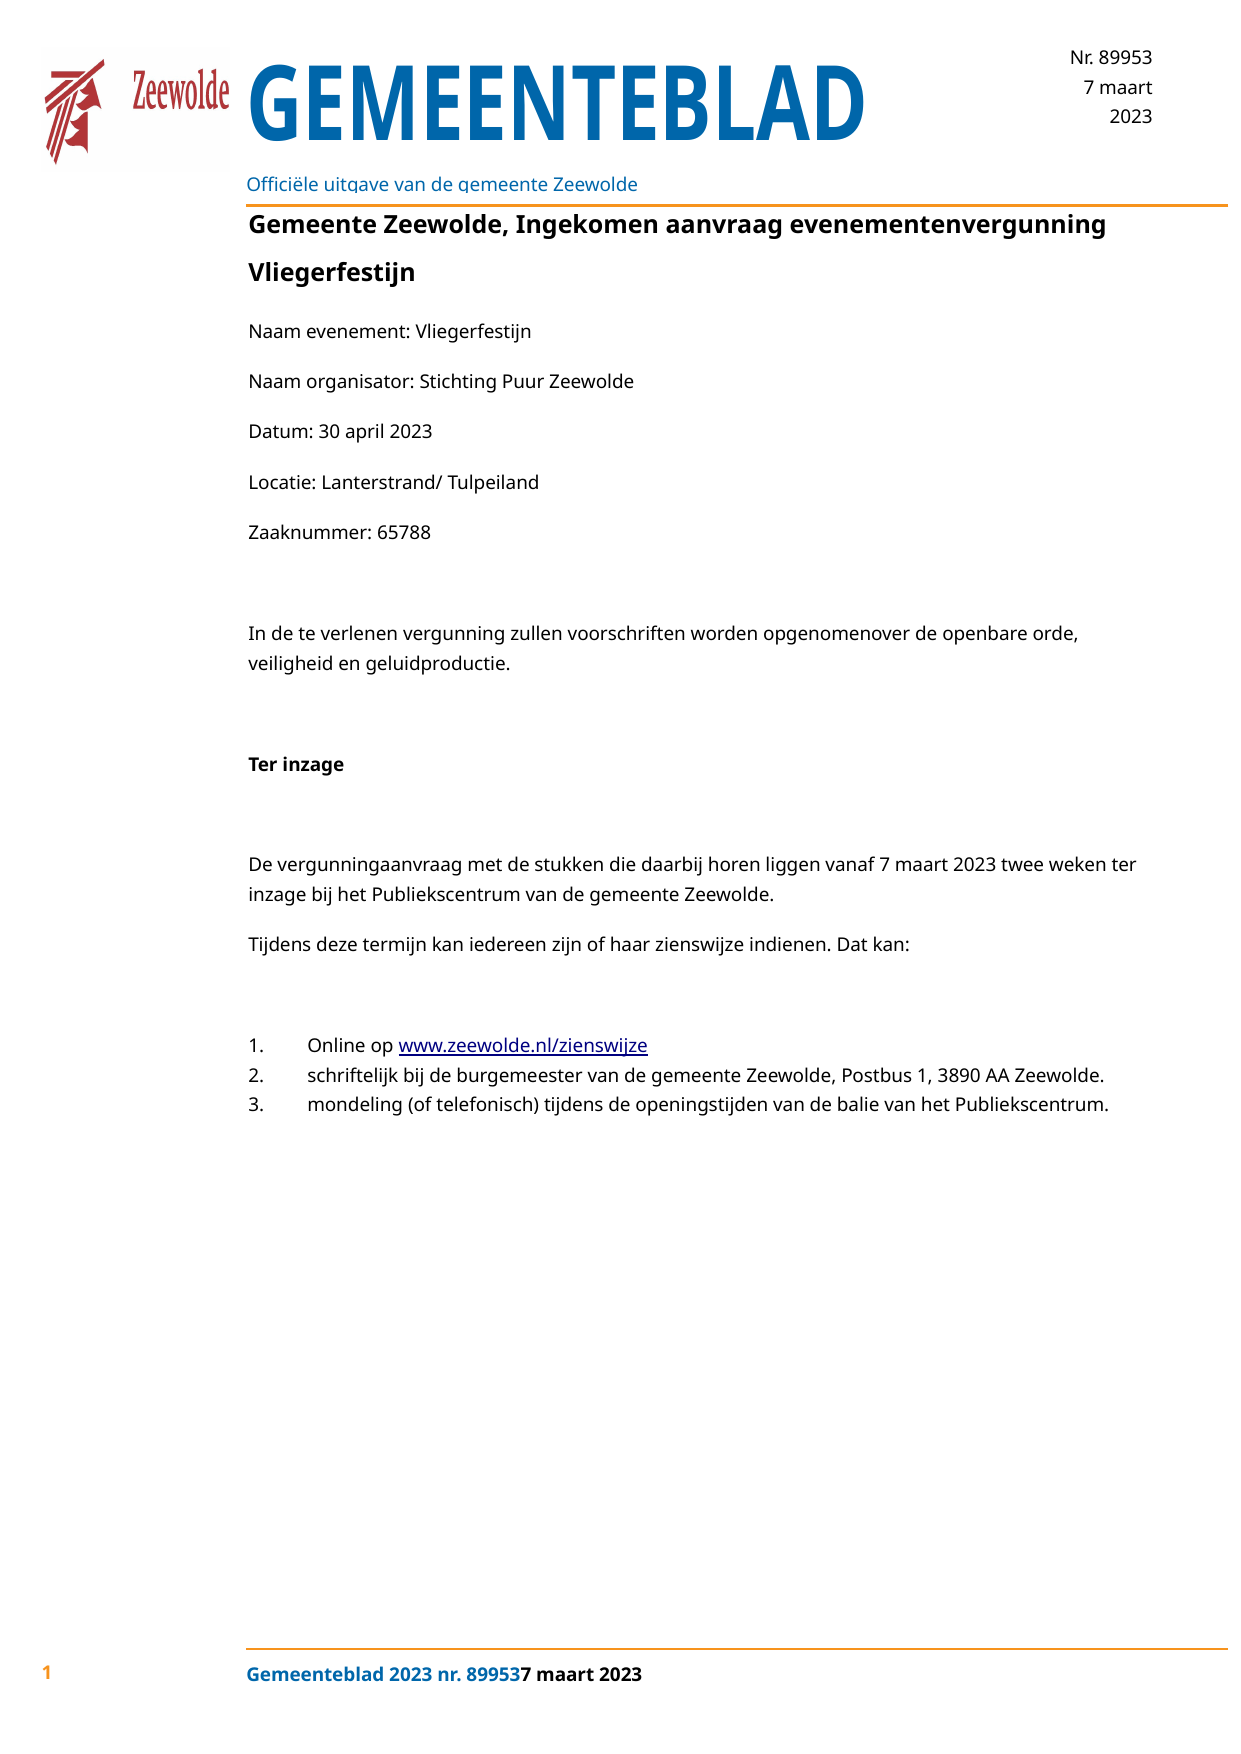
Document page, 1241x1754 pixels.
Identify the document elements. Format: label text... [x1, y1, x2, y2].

text Zaaknummer: 65788 [248, 519, 1152, 545]
text Gemeente Zeewolde, Ingekomen aanvraag evenementenvergunning Vliegerfestijn [248, 207, 1152, 288]
text Datum: 30 april 2023 [248, 419, 1152, 444]
list mondeling (of telefonisch) tijdens de openingstijden van de balie van het Publiekscentrum. [248, 1092, 1152, 1117]
text De vergunningaanvraag met de stukken die daarbij horen liggen vanaf 7 maart 2023 twee weken ter inzage bij het Publiekscentrum van de gemeente Zeewolde. [248, 852, 1152, 907]
picture [41, 47, 231, 172]
text In de te verlenen vergunning zullen voorschriften worden opgenomenover de openbare orde, veiligheid en geluidproductie. [248, 620, 1152, 676]
text Ter inzage [248, 751, 1152, 777]
text Naam evenement: Vliegerfestijn [248, 318, 1152, 344]
text Locatie: Lanterstrand/ Tulpeiland [248, 469, 1152, 495]
text Naam organisator: Stichting Puur Zeewolde [248, 368, 1152, 394]
text Tijdens deze termijn kan iedereen zijn of haar zienswijze indienen. Dat kan: [248, 932, 1152, 957]
list schriftelijk bij de burgemeester van de gemeente Zeewolde, Postbus 1, 3890 AA Zeewolde. [248, 1062, 1152, 1088]
list Online op www.zeewolde.nl/zienswijze [248, 1032, 1152, 1058]
